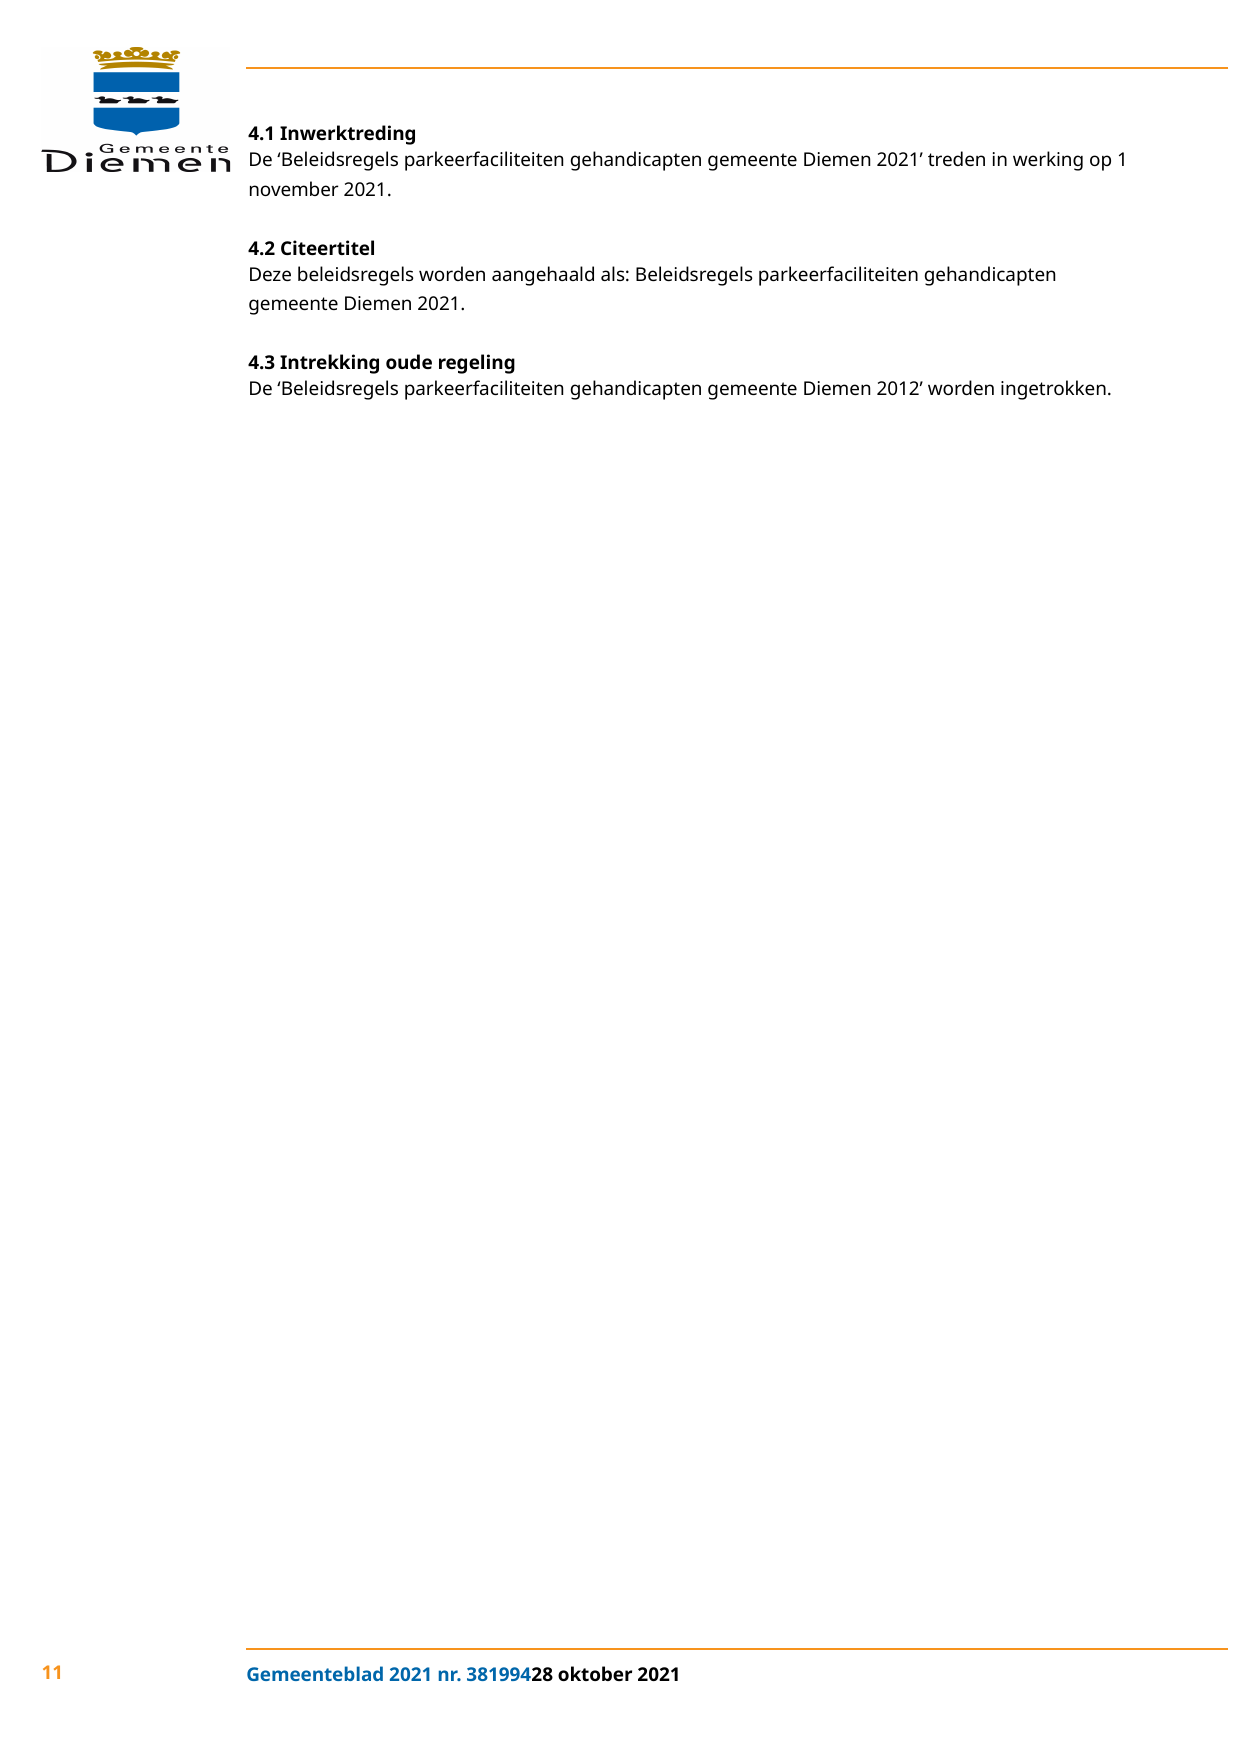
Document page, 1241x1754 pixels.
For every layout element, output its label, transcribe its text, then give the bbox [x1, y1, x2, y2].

text 4.1 Inwerktreding [248, 121, 1152, 146]
text 4.3 Intrekking oude regeling [248, 349, 1152, 375]
text Deze beleidsregels worden aangehaald als: Beleidsregels parkeerfaciliteiten gehandicapten gemeente Diemen 2021. [248, 261, 1152, 316]
picture [41, 47, 231, 172]
text 4.2 Citeertitel [248, 235, 1152, 261]
text De ‘Beleidsregels parkeerfaciliteiten gehandicapten gemeente Diemen 2021’ treden in werking op 1 november 2021. [248, 146, 1152, 202]
text De ‘Beleidsregels parkeerfaciliteiten gehandicapten gemeente Diemen 2012’ worden ingetrokken. [248, 375, 1152, 401]
